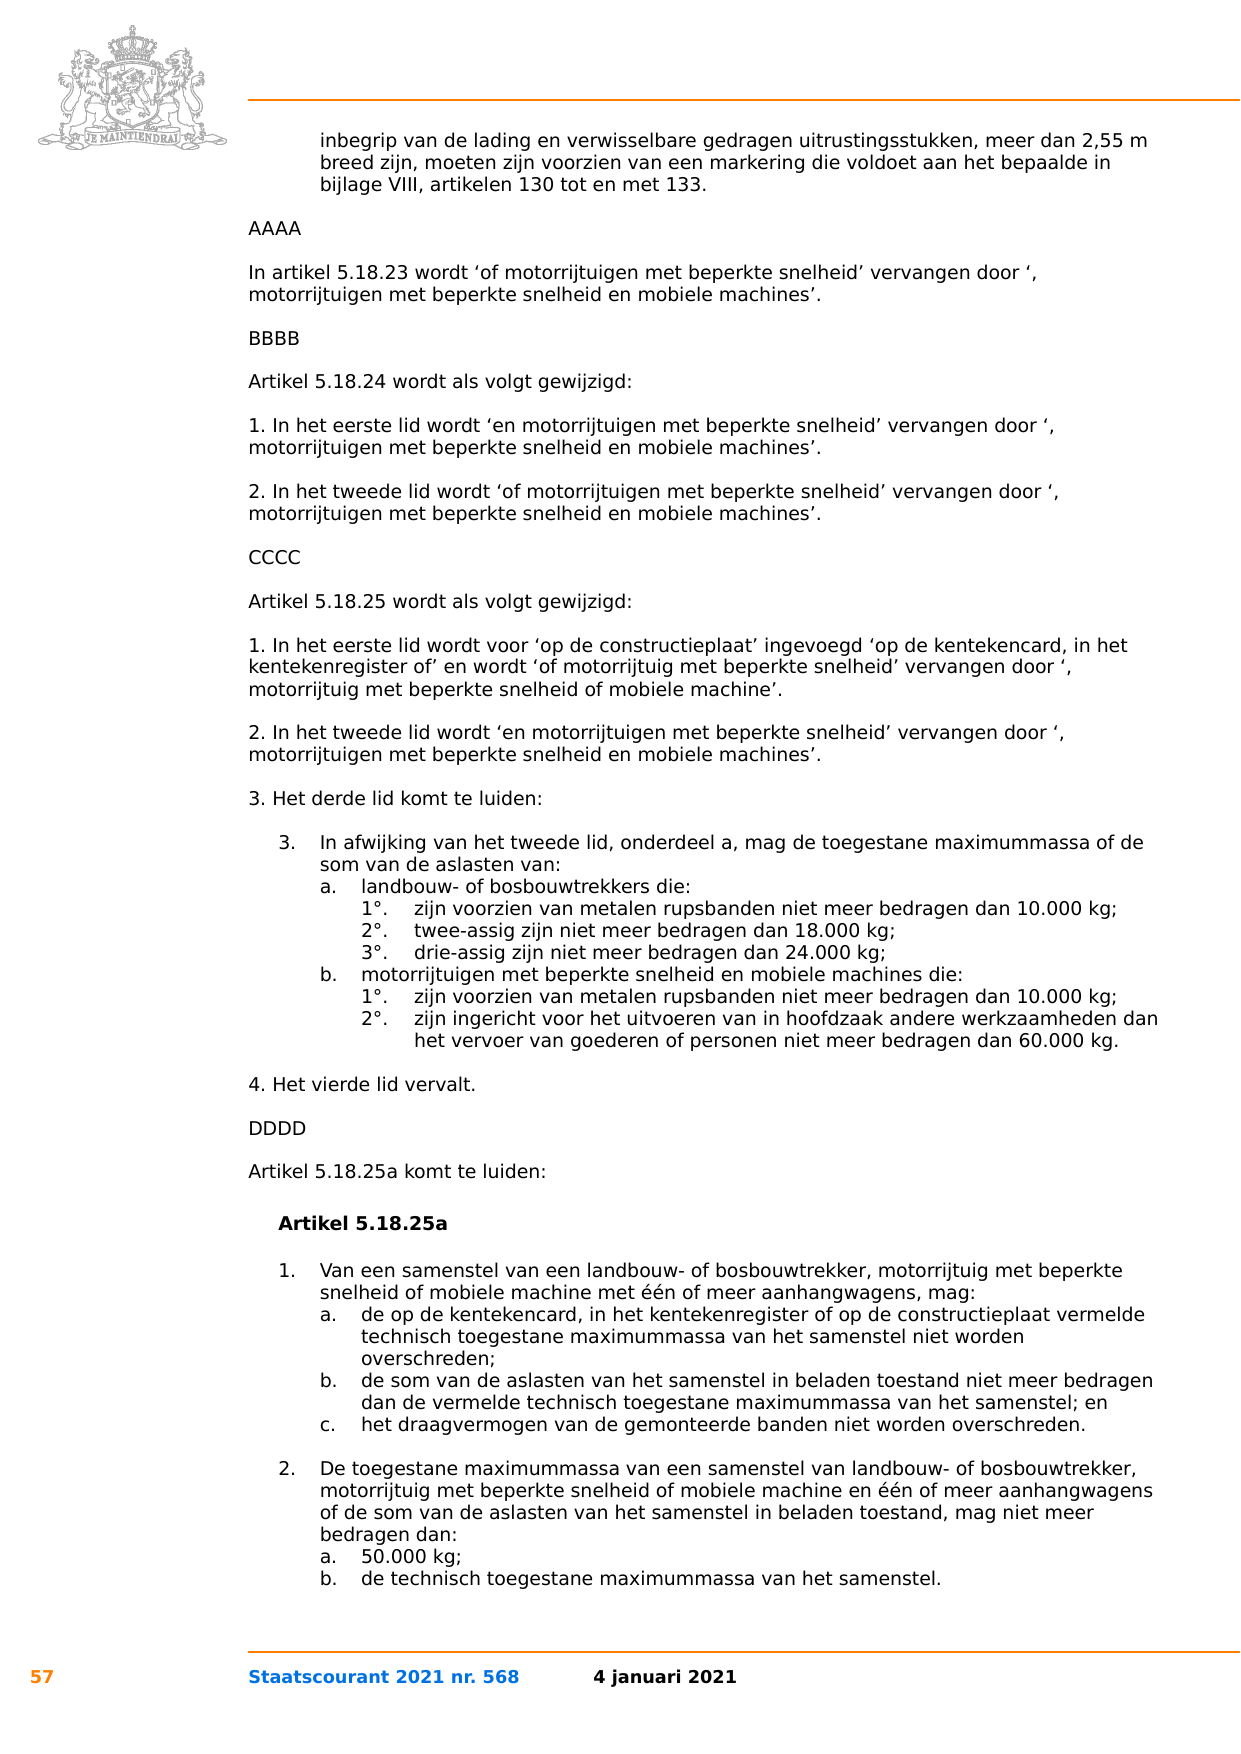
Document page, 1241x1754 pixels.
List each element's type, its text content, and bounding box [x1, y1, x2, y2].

text Artikel 5.18.25 wordt als volgt gewijzigd: [248, 591, 1163, 613]
text 2. In het tweede lid wordt ‘en motorrijtuigen met beperkte snelheid’ vervangen door ‘, motorrijtuigen met beperkte snelheid en mobiele machines’. [248, 722, 1163, 766]
text AAAA [248, 218, 1163, 240]
text CCCC [248, 547, 1163, 569]
text 1°. zijn voorzien van metalen rupsbanden niet meer bedragen dan 10.000 kg; [361, 898, 1163, 920]
text 3. In afwijking van het tweede lid, onderdeel a, mag de toegestane maximummassa of de som van de aslasten van: [278, 832, 1163, 876]
picture [38, 25, 227, 150]
text 4. Het vierde lid vervalt. [248, 1074, 1163, 1096]
text 1°. zijn voorzien van metalen rupsbanden niet meer bedragen dan 10.000 kg; [361, 986, 1163, 1008]
text b. motorrijtuigen met beperkte snelheid en mobiele machines die: [319, 964, 1163, 986]
text a. de op de kentekencard, in het kentekenregister of op de constructieplaat vermelde technisch toegestane maximummassa van het samenstel niet worden overschreden; [319, 1304, 1163, 1370]
text 2. De toegestane maximummassa van een samenstel van landbouw- of bosbouwtrekker, motorrijtuig met beperkte snelheid of mobiele machine en één of meer aanhangwagens of de som van de aslasten van het samenstel in beladen toestand, mag niet meer bedragen dan: [278, 1458, 1163, 1546]
text In artikel 5.18.23 wordt ‘of motorrijtuigen met beperkte snelheid’ vervangen door ‘, motorrijtuigen met beperkte snelheid en mobiele machines’. [248, 262, 1163, 306]
text BBBB [248, 327, 1163, 349]
text 2. In het tweede lid wordt ‘of motorrijtuigen met beperkte snelheid’ vervangen door ‘, motorrijtuigen met beperkte snelheid en mobiele machines’. [248, 481, 1163, 525]
text 1. In het eerste lid wordt ‘en motorrijtuigen met beperkte snelheid’ vervangen door ‘, motorrijtuigen met beperkte snelheid en mobiele machines’. [248, 415, 1163, 459]
text a. landbouw- of bosbouwtrekkers die: [319, 876, 1163, 898]
text b. de technisch toegestane maximummassa van het samenstel. [319, 1568, 1163, 1590]
text 3. Het derde lid komt te luiden: [248, 788, 1163, 810]
text 2°. zijn ingericht voor het uitvoeren van in hoofdzaak andere werkzaamheden dan het vervoer van goederen of personen niet meer bedragen dan 60.000 kg. [361, 1008, 1163, 1052]
text 3°. drie-assig zijn niet meer bedragen dan 24.000 kg; [361, 942, 1163, 964]
text c. het draagvermogen van de gemonteerde banden niet worden overschreden. [319, 1414, 1163, 1436]
text b. de som van de aslasten van het samenstel in beladen toestand niet meer bedragen dan de vermelde technisch toegestane maximummassa van het samenstel; en [319, 1370, 1163, 1414]
text inbegrip van de lading en verwisselbare gedragen uitrustingsstukken, meer dan 2,55 m breed zijn, moeten zijn voorzien van een markering die voldoet aan het bepaalde in bijlage VIII, artikelen 130 tot en met 133. [278, 130, 1163, 196]
subtitle Artikel 5.18.25a [278, 1213, 1163, 1235]
text a. 50.000 kg; [319, 1546, 1163, 1568]
text 2°. twee-assig zijn niet meer bedragen dan 18.000 kg; [361, 920, 1163, 942]
text Artikel 5.18.24 wordt als volgt gewijzigd: [248, 371, 1163, 393]
text Artikel 5.18.25a komt te luiden: [248, 1161, 1163, 1183]
text DDDD [248, 1117, 1163, 1139]
text 1. Van een samenstel van een landbouw- of bosbouwtrekker, motorrijtuig met beperkte snelheid of mobiele machine met één of meer aanhangwagens, mag: [278, 1260, 1163, 1304]
text 1. In het eerste lid wordt voor ‘op de constructieplaat’ ingevoegd ‘op de kentekencard, in het kentekenregister of’ en wordt ‘of motorrijtuig met beperkte snelheid’ vervangen door ‘, motorrijtuig met beperkte snelheid of mobiele machine’. [248, 634, 1163, 700]
